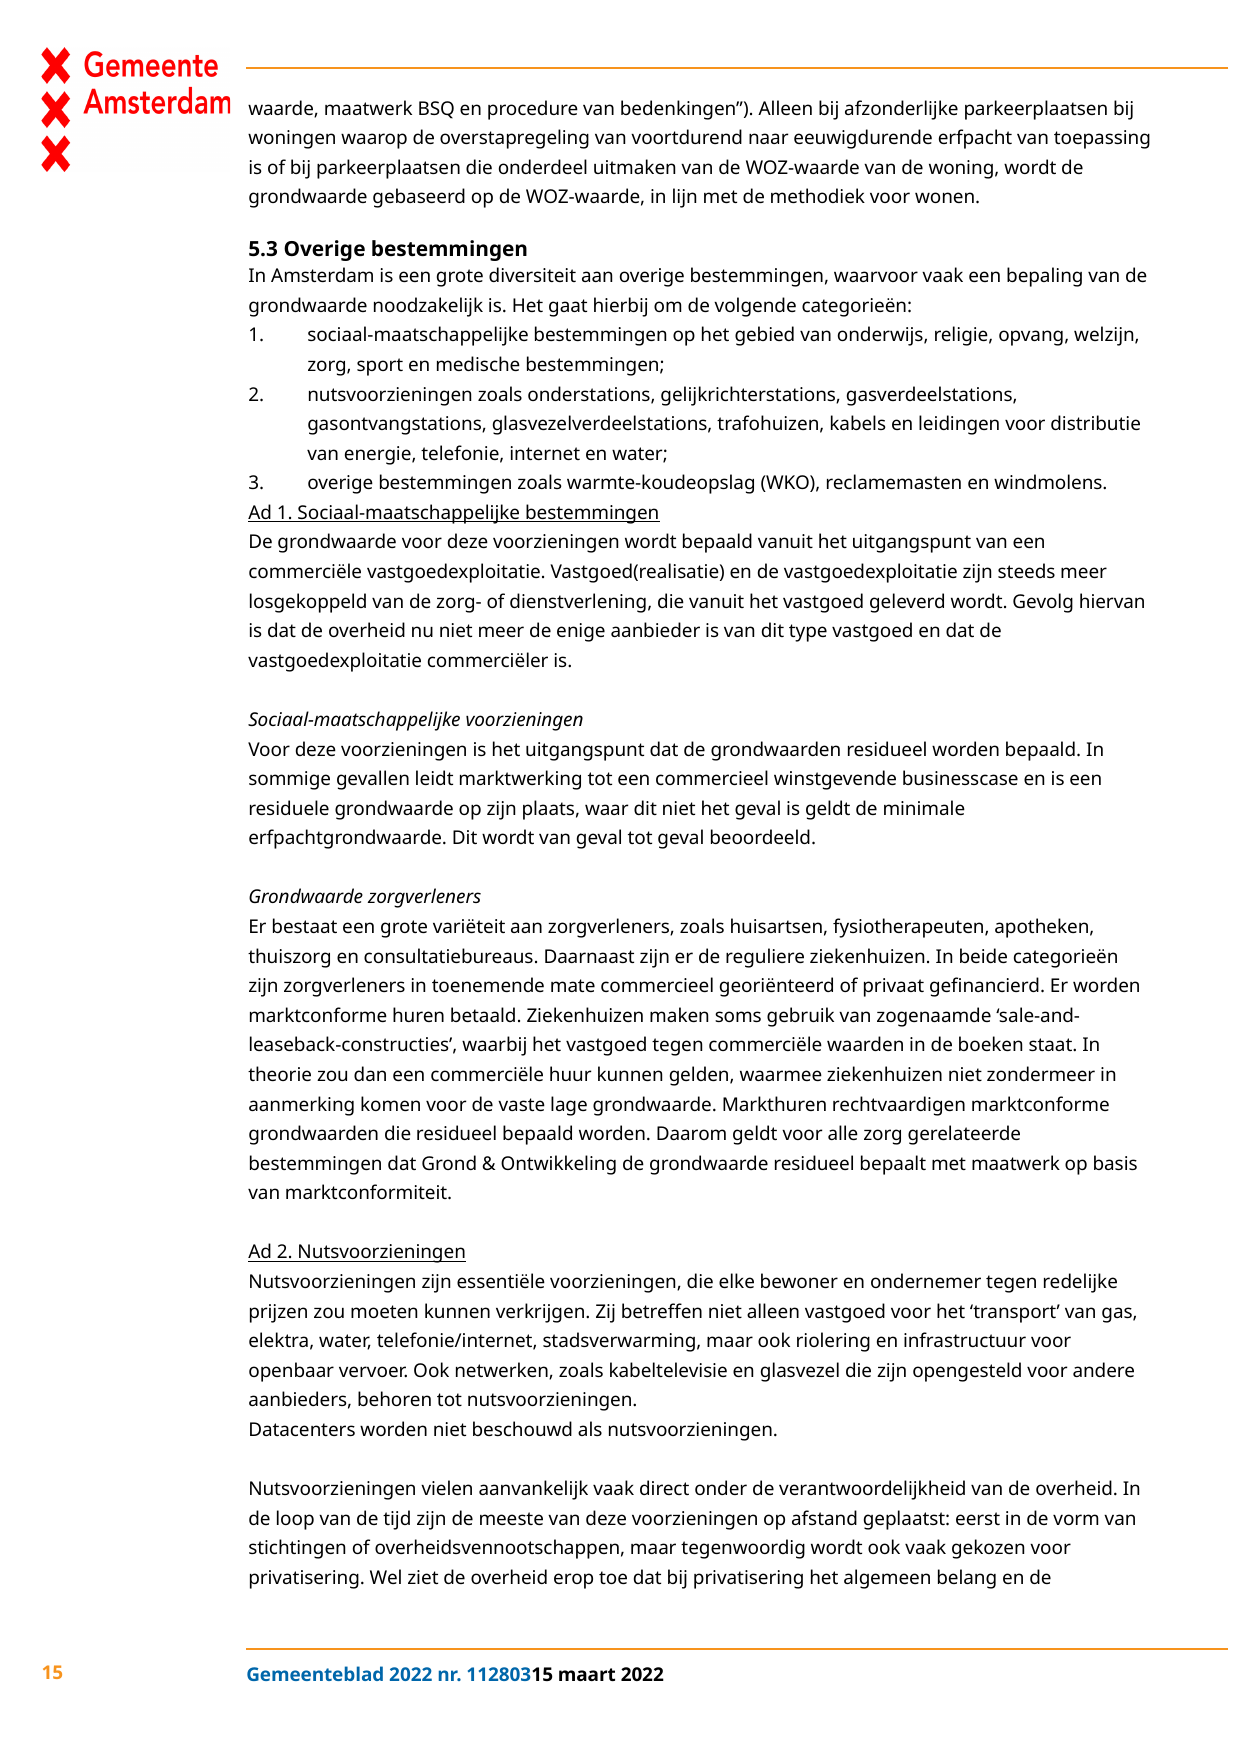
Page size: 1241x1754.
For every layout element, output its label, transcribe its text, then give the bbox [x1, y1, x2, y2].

text Sociaal-maatschappelijke voorzieningen [248, 706, 1152, 732]
text Ad 2. Nutsvoorzieningen [248, 1239, 1152, 1264]
text Nutsvoorzieningen zijn essentiële voorzieningen, die elke bewoner en ondernemer tegen redelijke prijzen zou moeten kunnen verkrijgen. Zij betreffen niet alleen vastgoed voor het ‘transport’ van gas, elektra, water, telefonie/internet, stadsverwarming, maar ook riolering en infrastructuur voor openbaar vervoer. Ook netwerken, zoals kabeltelevisie en glasvezel die zijn opengesteld voor andere aanbieders, behoren tot nutsvoorzieningen. [248, 1268, 1152, 1412]
text De grondwaarde voor deze voorzieningen wordt bepaald vanuit het uitgangspunt van een commerciële vastgoedexploitatie. Vastgoed(realisatie) en de vastgoedexploitatie zijn steeds meer losgekoppeld van de zorg- of dienstverlening, die vanuit het vastgoed geleverd wordt. Gevolg hiervan is dat de overheid nu niet meer de enige aanbieder is van dit type vastgoed en dat de vastgoedexploitatie commerciëler is. [248, 529, 1152, 673]
list overige bestemmingen zoals warmte-koudeopslag (WKO), reclamemasten en windmolens. [248, 469, 1152, 495]
text waarde, maatwerk BSQ en procedure van bedenkingen”). Alleen bij afzonderlijke parkeerplaatsen bij woningen waarop de overstapregeling van voortdurend naar eeuwigdurende erfpacht van toepassing is of bij parkeerplaatsen die onderdeel uitmaken van de WOZ-waarde van de woning, wordt de grondwaarde gebaseerd op de WOZ-waarde, in lijn met de methodiek voor wonen. [248, 95, 1152, 209]
list sociaal-maatschappelijke bestemmingen op het gebied van onderwijs, religie, opvang, welzijn, zorg, sport en medische bestemmingen; [248, 322, 1152, 377]
list nutsvoorzieningen zoals onderstations, gelijkrichterstations, gasverdeelstations, gasontvangstations, glasvezelverdeelstations, trafohuizen, kabels en leidingen voor distributie van energie, telefonie, internet en water; [248, 381, 1152, 466]
picture [41, 47, 231, 172]
text In Amsterdam is een grote diversiteit aan overige bestemmingen, waarvoor vaak een bepaling van de grondwaarde noodzakelijk is. Het gaat hierbij om de volgende categorieën: [248, 262, 1152, 318]
text Datacenters worden niet beschouwd als nutsvoorzieningen. [248, 1416, 1152, 1442]
text Grondwaarde zorgverleners [248, 884, 1152, 909]
text Voor deze voorzieningen is het uitgangspunt dat de grondwaarden residueel worden bepaald. In sommige gevallen leidt marktwerking tot een commercieel winstgevende businesscase en is een residuele grondwaarde op zijn plaats, waar dit niet het geval is geldt de minimale erfpachtgrondwaarde. Dit wordt van geval tot geval beoordeeld. [248, 736, 1152, 850]
text Ad 1. Sociaal-maatschappelijke bestemmingen [248, 499, 1152, 525]
text Nutsvoorzieningen vielen aanvankelijk vaak direct onder de verantwoordelijkheid van de overheid. In de loop van de tijd zijn de meeste van deze voorzieningen op afstand geplaatst: eerst in de vorm van stichtingen of overheidsvennootschappen, maar tegenwoordig wordt ook vaak gekozen voor privatisering. Wel ziet de overheid erop toe dat bij privatisering het algemeen belang en de [248, 1475, 1152, 1590]
text Er bestaat een grote variëteit aan zorgverleners, zoals huisartsen, fysiotherapeuten, apotheken, thuiszorg en consultatiebureaus. Daarnaast zijn er de reguliere ziekenhuizen. In beide categorieën zijn zorgverleners in toenemende mate commercieel georiënteerd of privaat gefinancierd. Er worden marktconforme huren betaald. Ziekenhuizen maken soms gebruik van zogenaamde ‘sale-and-leaseback-constructies’, waarbij het vastgoed tegen commerciële waarden in de boeken staat. In theorie zou dan een commerciële huur kunnen gelden, waarmee ziekenhuizen niet zondermeer in aanmerking komen voor de vaste lage grondwaarde. Markthuren rechtvaardigen marktconforme grondwaarden die residueel bepaald worden. Daarom geldt voor alle zorg gerelateerde bestemmingen dat Grond & Ontwikkeling de grondwaarde residueel bepaalt met maatwerk op basis van marktconformiteit. [248, 913, 1152, 1205]
text 5.3 Overige bestemmingen [248, 234, 1152, 262]
